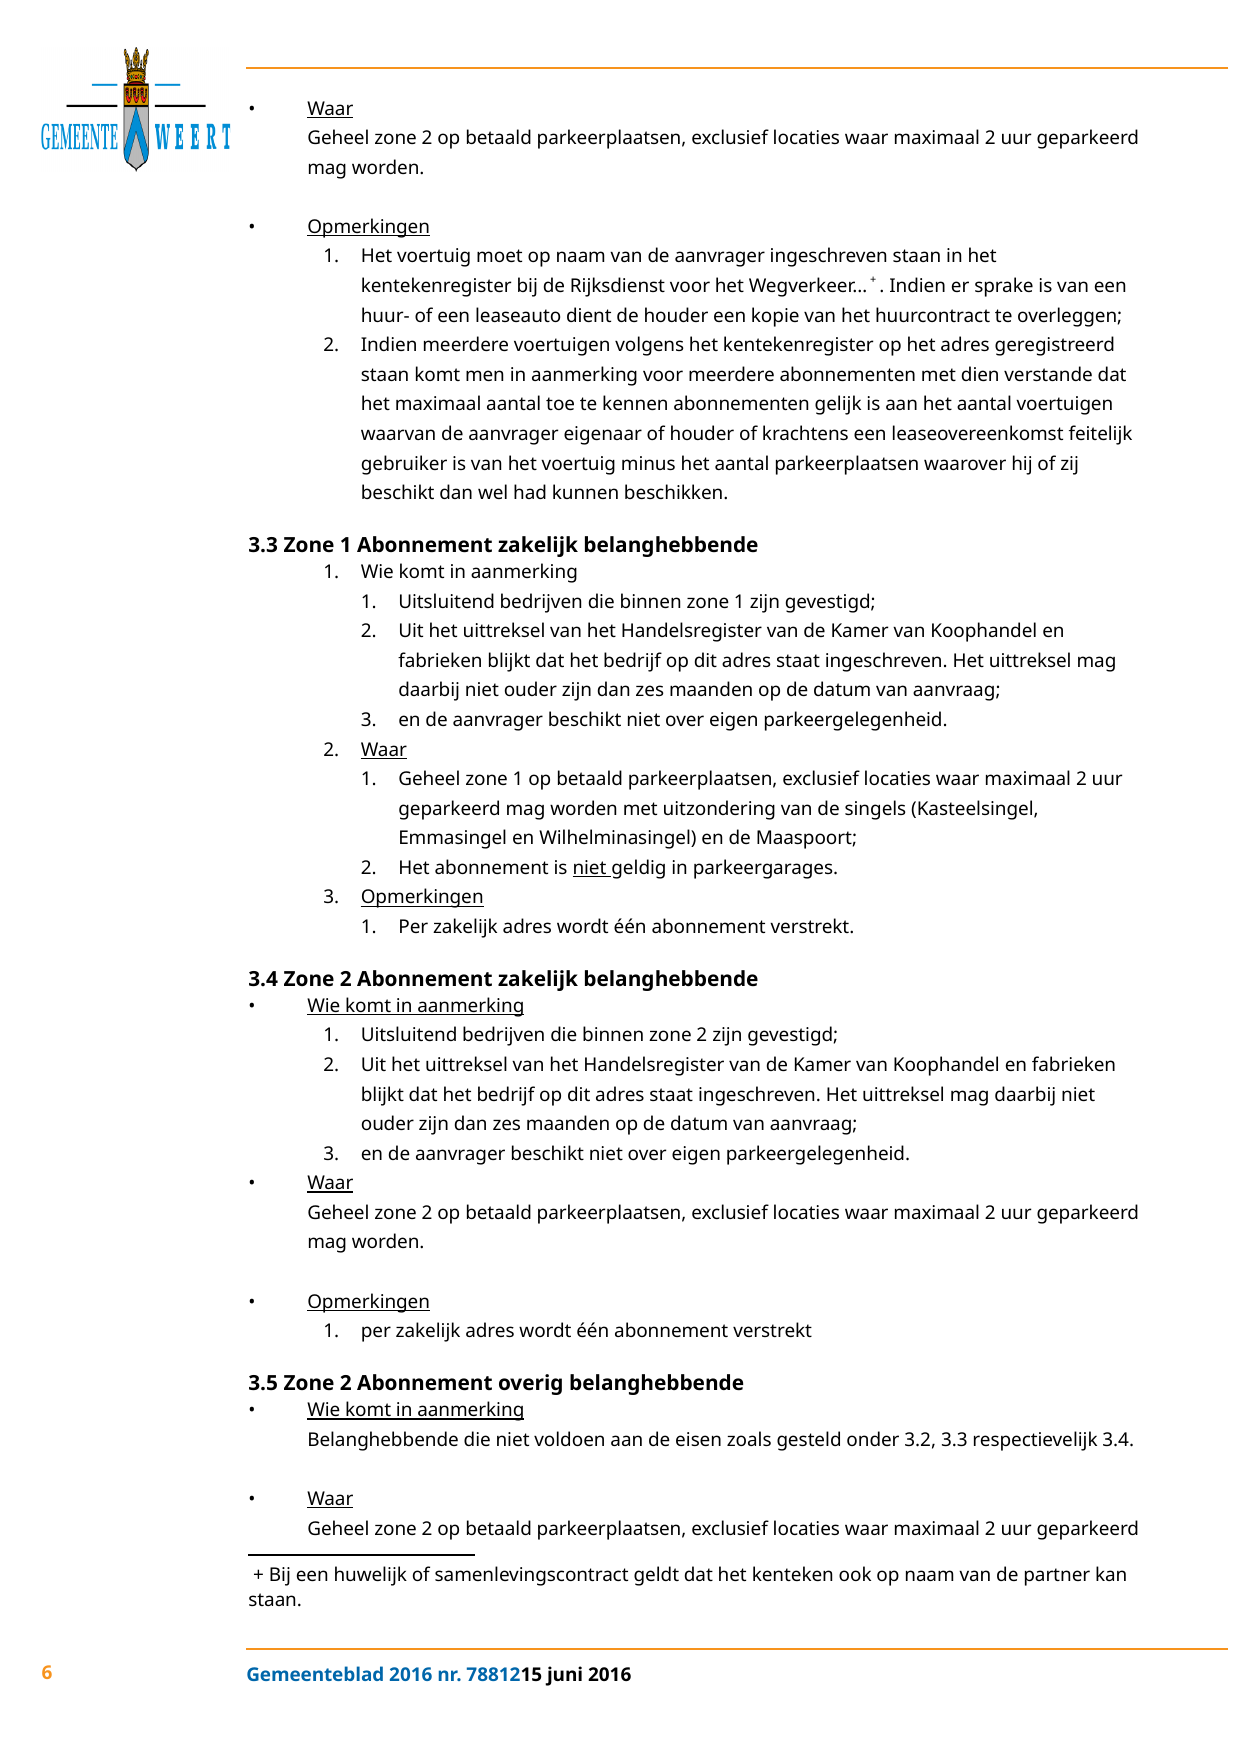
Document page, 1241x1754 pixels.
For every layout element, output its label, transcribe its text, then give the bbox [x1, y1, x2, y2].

list Wie komt in aanmerking [323, 558, 1152, 584]
list Geheel zone 2 op betaald parkeerplaatsen, exclusief locaties waar maximaal 2 uur geparkeerd [248, 1515, 1152, 1540]
text 3.4 Zone 2 Abonnement zakelijk belanghebbende [248, 964, 1152, 992]
list Geheel zone 2 op betaald parkeerplaatsen, exclusief locaties waar maximaal 2 uur geparkeerd mag worden. [248, 1199, 1152, 1254]
list Opmerkingen [248, 213, 1152, 239]
list Waar [248, 1485, 1152, 1511]
list Het abonnement is niet geldig in parkeergarages. [361, 854, 1152, 880]
list en de aanvrager beschikt niet over eigen parkeergelegenheid. [361, 706, 1152, 732]
text 3.3 Zone 1 Abonnement zakelijk belanghebbende [248, 530, 1152, 558]
list Geheel zone 1 op betaald parkeerplaatsen, exclusief locaties waar maximaal 2 uur geparkeerd mag worden met uitzondering van de singels (Kasteelsingel, Emmasingel en Wilhelminasingel) en de Maaspoort; [361, 765, 1152, 850]
list en de aanvrager beschikt niet over eigen parkeergelegenheid. [323, 1140, 1152, 1166]
list per zakelijk adres wordt één abonnement verstrekt [323, 1317, 1152, 1343]
list Waar [248, 1169, 1152, 1195]
list Bij een huwelijk of samenlevingscontract geldt dat het kenteken ook op naam van de partner kan staan. [248, 1561, 1152, 1612]
list Uitsluitend bedrijven die binnen zone 1 zijn gevestigd; [361, 588, 1152, 613]
list Uit het uittreksel van het Handelsregister van de Kamer van Koophandel en fabrieken blijkt dat het bedrijf op dit adres staat ingeschreven. Het uittreksel mag daarbij niet ouder zijn dan zes maanden op de datum van aanvraag; [323, 1051, 1152, 1136]
list Per zakelijk adres wordt één abonnement verstrekt. [361, 913, 1152, 939]
list Uitsluitend bedrijven die binnen zone 2 zijn gevestigd; [323, 1022, 1152, 1047]
list Belanghebbende die niet voldoen aan de eisen zoals gesteld onder 3.2, 3.3 respectievelijk 3.4. [248, 1426, 1152, 1452]
list Indien meerdere voertuigen volgens het kentekenregister op het adres geregistreerd staan komt men in aanmerking voor meerdere abonnementen met dien verstande dat het maximaal aantal toe te kennen abonnementen gelijk is aan het aantal voertuigen waarvan de aanvrager eigenaar of houder of krachtens een leaseovereenkomst feitelijk gebruiker is van het voertuig minus het aantal parkeerplaatsen waarover hij of zij beschikt dan wel had kunnen beschikken. [323, 331, 1152, 505]
list Waar [248, 95, 1152, 121]
picture [41, 47, 231, 172]
list Het voertuig moet op naam van de aanvrager ingeschreven staan in het kentekenregister bij de Rijksdienst voor het Wegverkeer…. Indien er sprake is van een huur- of een leaseauto dient de houder een kopie van het huurcontract te overleggen; [323, 243, 1152, 328]
text 3.5 Zone 2 Abonnement overig belanghebbende [248, 1368, 1152, 1396]
list Waar [323, 736, 1152, 761]
list Opmerkingen [323, 884, 1152, 909]
list Wie komt in aanmerking [248, 992, 1152, 1018]
list Opmerkingen [248, 1288, 1152, 1314]
list Uit het uittreksel van het Handelsregister van de Kamer van Koophandel en fabrieken blijkt dat het bedrijf op dit adres staat ingeschreven. Het uittreksel mag daarbij niet ouder zijn dan zes maanden op de datum van aanvraag; [361, 617, 1152, 702]
list Wie komt in aanmerking [248, 1396, 1152, 1422]
list Geheel zone 2 op betaald parkeerplaatsen, exclusief locaties waar maximaal 2 uur geparkeerd mag worden. [248, 124, 1152, 180]
